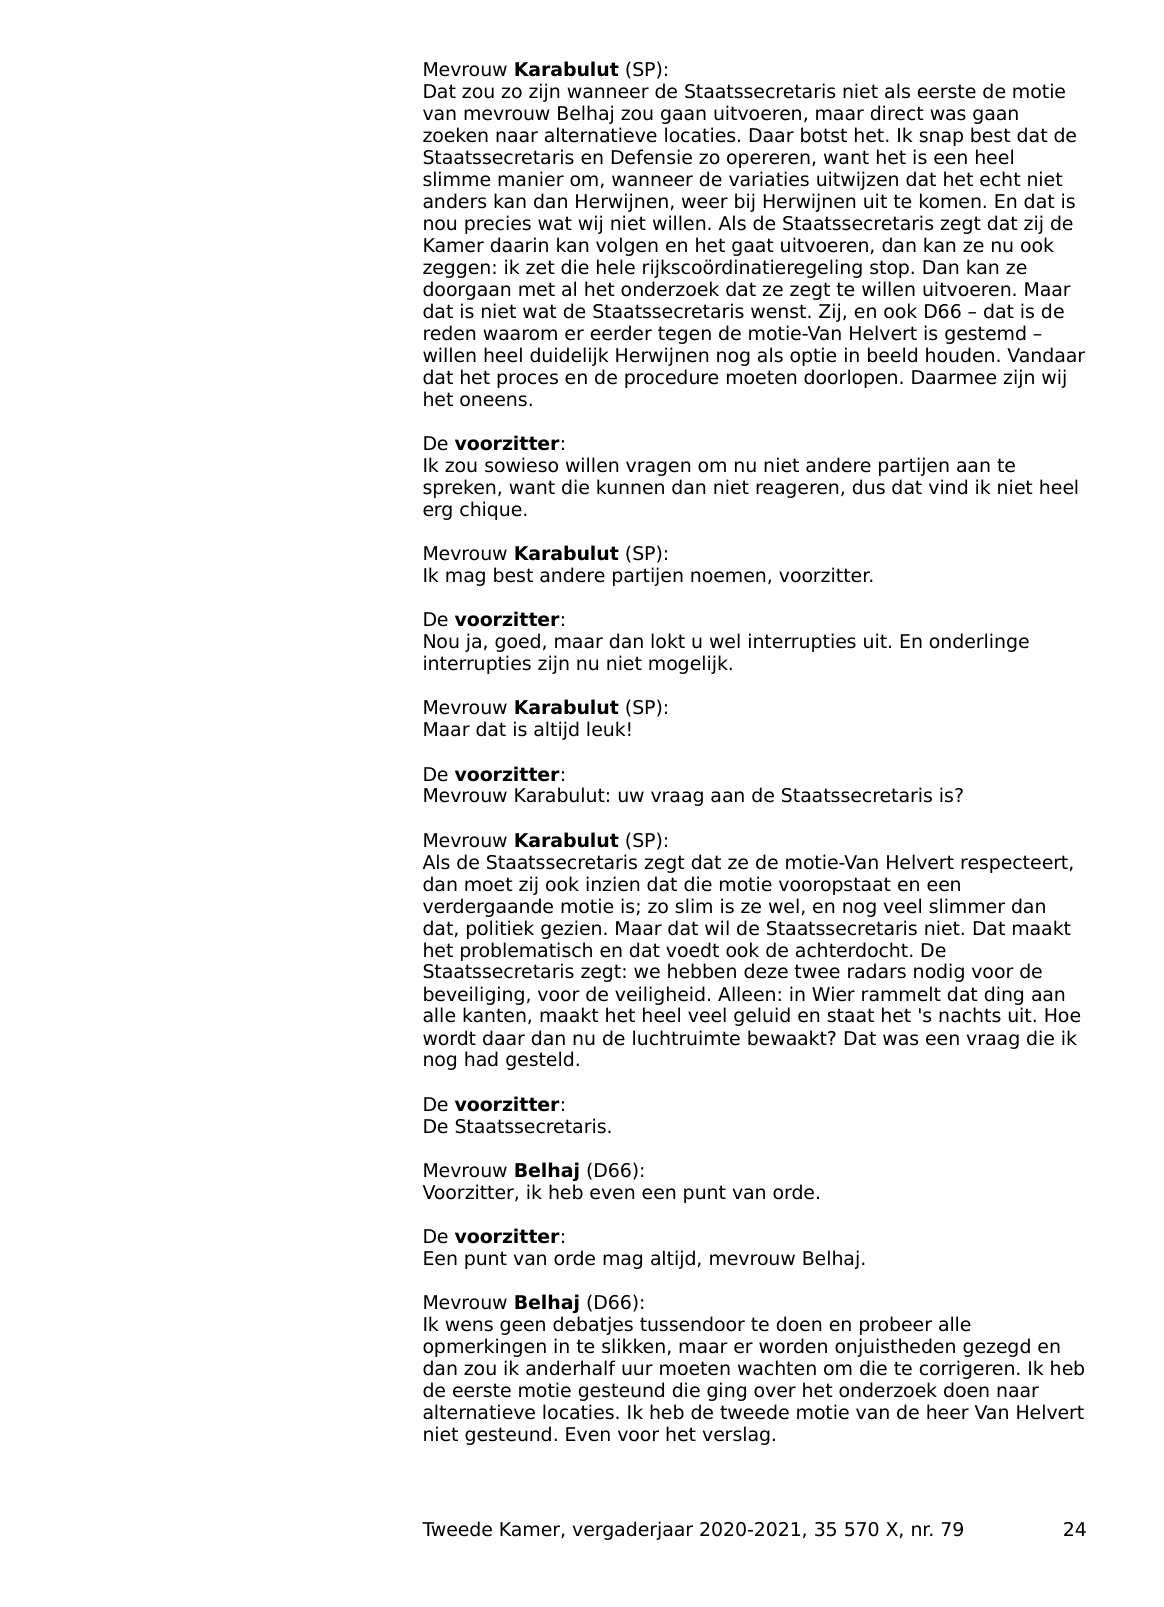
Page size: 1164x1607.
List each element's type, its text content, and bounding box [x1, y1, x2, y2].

text De voorzitter: [422, 1093, 1087, 1116]
text Mevrouw Karabulut (SP): [422, 697, 1087, 719]
text Ik wens geen debatjes tussendoor te doen en probeer alle opmerkingen in te slikken, maar er worden onjuistheden gezegd en dan zou ik anderhalf uur moeten wachten om die te corrigeren. Ik heb de eerste motie gesteund die ging over het onderzoek doen naar alternatieve locaties. Ik heb de tweede motie van de heer Van Helvert niet gesteund. Even voor het verslag. [422, 1314, 1087, 1446]
text Nou ja, goed, maar dan lokt u wel interrupties uit. En onderlinge interrupties zijn nu niet mogelijk. [422, 631, 1087, 675]
text De voorzitter: [422, 433, 1087, 455]
text De voorzitter: [422, 1226, 1087, 1248]
text Mevrouw Karabulut (SP): [422, 829, 1087, 852]
text De voorzitter: [422, 609, 1087, 631]
text Mevrouw Belhaj (D66): [422, 1160, 1087, 1182]
text Als de Staatssecretaris zegt dat ze de motie-Van Helvert respecteert, dan moet zij ook inzien dat die motie vooropstaat en een verdergaande motie is; zo slim is ze wel, en nog veel slimmer dan dat, politiek gezien. Maar dat wil de Staatssecretaris niet. Dat maakt het problematisch en dat voedt ook de achterdocht. De Staatssecretaris zegt: we hebben deze twee radars nodig voor de beveiliging, voor de veiligheid. Alleen: in Wier rammelt dat ding aan alle kanten, maakt het heel veel geluid en staat het 's nachts uit. Hoe wordt daar dan nu de luchtruimte bewaakt? Dat was een vraag die ik nog had gesteld. [422, 852, 1087, 1071]
text De voorzitter: [422, 763, 1087, 785]
text Ik zou sowieso willen vragen om nu niet andere partijen aan te spreken, want die kunnen dan niet reageren, dus dat vind ik niet heel erg chique. [422, 455, 1087, 521]
text Mevrouw Karabulut (SP): [422, 59, 1087, 81]
text Voorzitter, ik heb even een punt van orde. [422, 1182, 1087, 1204]
text De Staatssecretaris. [422, 1116, 1087, 1137]
text Een punt van orde mag altijd, mevrouw Belhaj. [422, 1248, 1087, 1270]
text Mevrouw Karabulut: uw vraag aan de Staatssecretaris is? [422, 785, 1087, 807]
text Mevrouw Karabulut (SP): [422, 543, 1087, 565]
text Dat zou zo zijn wanneer de Staatssecretaris niet als eerste de motie van mevrouw Belhaj zou gaan uitvoeren, maar direct was gaan zoeken naar alternatieve locaties. Daar botst het. Ik snap best dat de Staatssecretaris en Defensie zo opereren, want het is een heel slimme manier om, wanneer de variaties uitwijzen dat het echt niet anders kan dan Herwijnen, weer bij Herwijnen uit te komen. En dat is nou precies wat wij niet willen. Als de Staatssecretaris zegt dat zij de Kamer daarin kan volgen en het gaat uitvoeren, dan kan ze nu ook zeggen: ik zet die hele rijkscoördinatieregeling stop. Dan kan ze doorgaan met al het onderzoek dat ze zegt te willen uitvoeren. Maar dat is niet wat de Staatssecretaris wenst. Zij, en ook D66 – dat is de reden waarom er eerder tegen de motie-Van Helvert is gestemd – willen heel duidelijk Herwijnen nog als optie in beeld houden. Vandaar dat het proces en de procedure moeten doorlopen. Daarmee zijn wij het oneens. [422, 81, 1087, 411]
text Maar dat is altijd leuk! [422, 719, 1087, 741]
text Mevrouw Belhaj (D66): [422, 1292, 1087, 1314]
text Ik mag best andere partijen noemen, voorzitter. [422, 565, 1087, 587]
